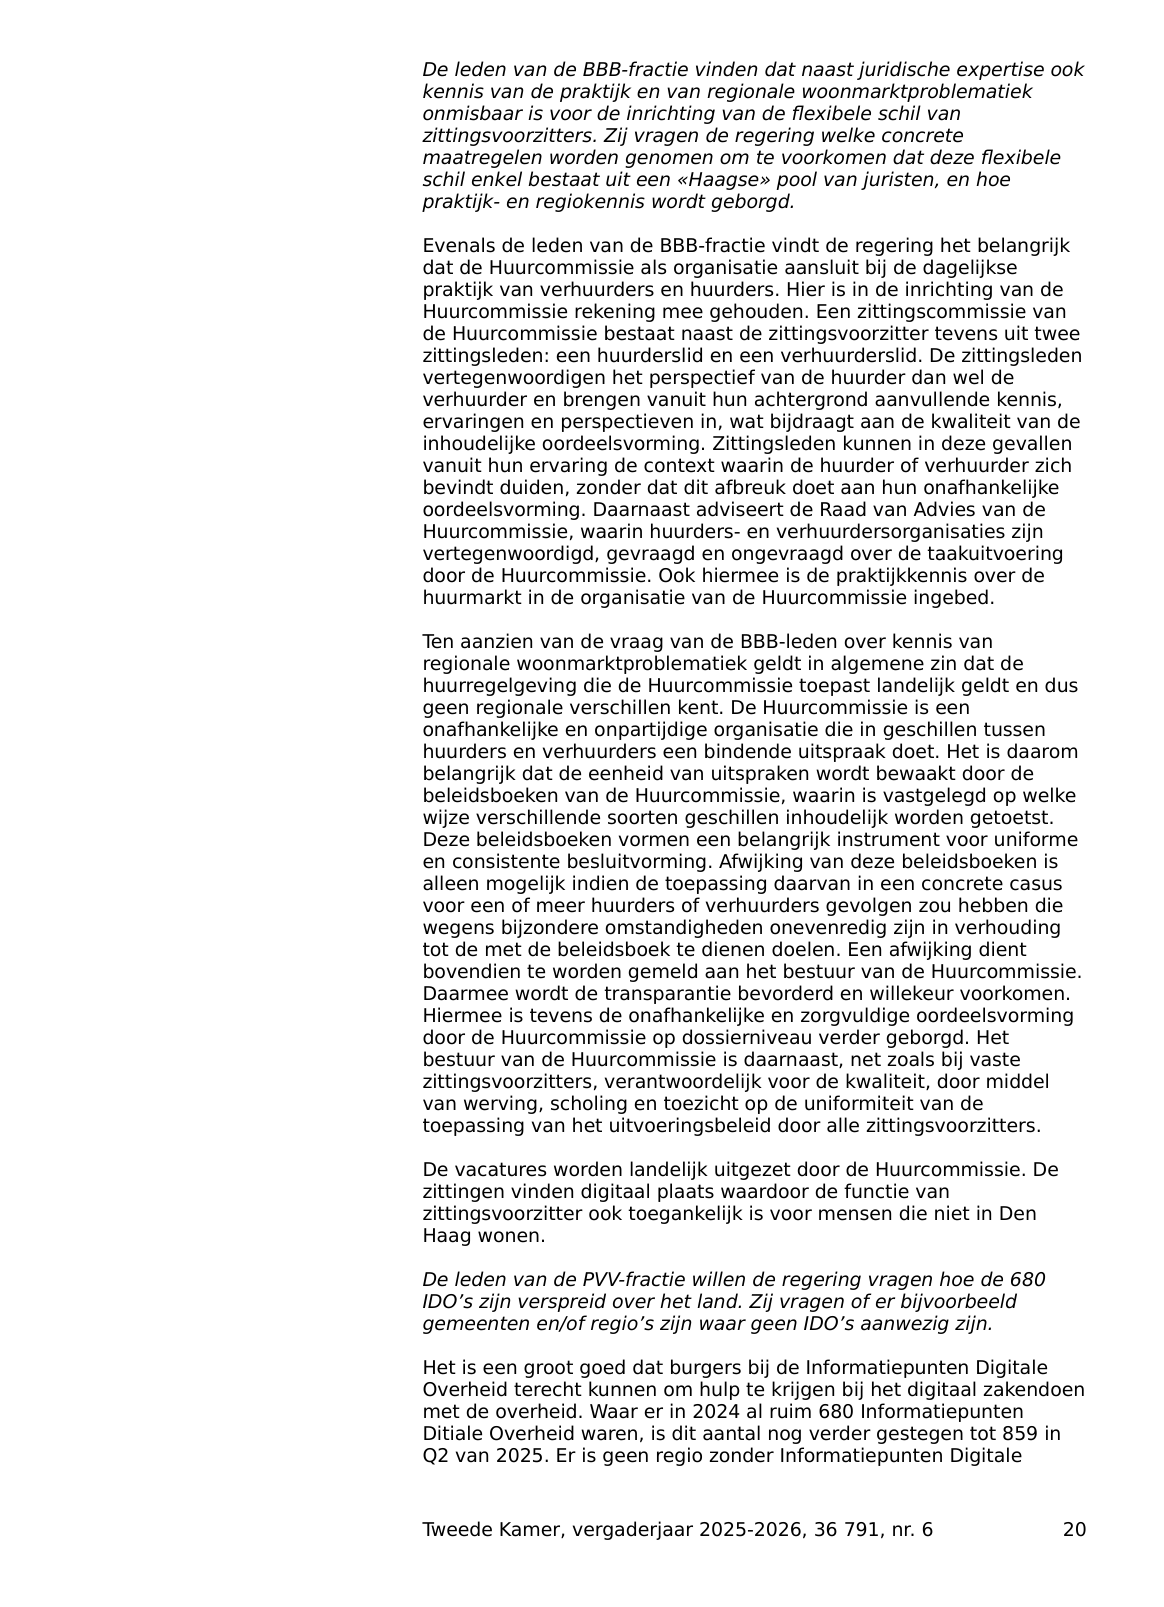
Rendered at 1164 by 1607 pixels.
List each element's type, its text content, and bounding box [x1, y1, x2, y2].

text Evenals de leden van de BBB-fractie vindt de regering het belangrijk dat de Huurcommissie als organisatie aansluit bij de dagelijkse praktijk van verhuurders en huurders. Hier is in de inrichting van de Huurcommissie rekening mee gehouden. Een zittingscommissie van de Huurcommissie bestaat naast de zittingsvoorzitter tevens uit twee zittingsleden: een huurderslid en een verhuurderslid. De zittingsleden vertegenwoordigen het perspectief van de huurder dan wel de verhuurder en brengen vanuit hun achtergrond aanvullende kennis, ervaringen en perspectieven in, wat bijdraagt aan de kwaliteit van de inhoudelijke oordeelsvorming. Zittingsleden kunnen in deze gevallen vanuit hun ervaring de context waarin de huurder of verhuurder zich bevindt duiden, zonder dat dit afbreuk doet aan hun onafhankelijke oordeelsvorming. Daarnaast adviseert de Raad van Advies van de Huurcommissie, waarin huurders- en verhuurdersorganisaties zijn vertegenwoordigd, gevraagd en ongevraagd over de taakuitvoering door de Huurcommissie. Ook hiermee is de praktijkkennis over de huurmarkt in de organisatie van de Huurcommissie ingebed. [422, 235, 1087, 609]
text Het is een groot goed dat burgers bij de Informatiepunten Digitale Overheid terecht kunnen om hulp te krijgen bij het digitaal zakendoen met de overheid. Waar er in 2024 al ruim 680 Informatiepunten Ditiale Overheid waren, is dit aantal nog verder gestegen tot 859 in Q2 van 2025. Er is geen regio zonder Informatiepunten Digitale [422, 1357, 1087, 1467]
text De vacatures worden landelijk uitgezet door de Huurcommissie. De zittingen vinden digitaal plaats waardoor de functie van zittingsvoorzitter ook toegankelijk is voor mensen die niet in Den Haag wonen. [422, 1159, 1087, 1247]
text Ten aanzien van de vraag van de BBB-leden over kennis van regionale woonmarktproblematiek geldt in algemene zin dat de huurregelgeving die de Huurcommissie toepast landelijk geldt en dus geen regionale verschillen kent. De Huurcommissie is een onafhankelijke en onpartijdige organisatie die in geschillen tussen huurders en verhuurders een bindende uitspraak doet. Het is daarom belangrijk dat de eenheid van uitspraken wordt bewaakt door de beleidsboeken van de Huurcommissie, waarin is vastgelegd op welke wijze verschillende soorten geschillen inhoudelijk worden getoetst. Deze beleidsboeken vormen een belangrijk instrument voor uniforme en consistente besluitvorming. Afwijking van deze beleidsboeken is alleen mogelijk indien de toepassing daarvan in een concrete casus voor een of meer huurders of verhuurders gevolgen zou hebben die wegens bijzondere omstandigheden onevenredig zijn in verhouding tot de met de beleidsboek te dienen doelen. Een afwijking dient bovendien te worden gemeld aan het bestuur van de Huurcommissie. Daarmee wordt de transparantie bevorderd en willekeur voorkomen. Hiermee is tevens de onafhankelijke en zorgvuldige oordeelsvorming door de Huurcommissie op dossierniveau verder geborgd. Het bestuur van de Huurcommissie is daarnaast, net zoals bij vaste zittingsvoorzitters, verantwoordelijk voor de kwaliteit, door middel van werving, scholing en toezicht op de uniformiteit van de toepassing van het uitvoeringsbeleid door alle zittingsvoorzitters. [422, 631, 1087, 1136]
text De leden van de PVV-fractie willen de regering vragen hoe de 680 IDO’s zijn verspreid over het land. Zij vragen of er bijvoorbeeld gemeenten en/of regio’s zijn waar geen IDO’s aanwezig zijn. [422, 1269, 1087, 1335]
text De leden van de BBB-fractie vinden dat naast juridische expertise ook kennis van de praktijk en van regionale woonmarktproblematiek onmisbaar is voor de inrichting van de flexibele schil van zittingsvoorzitters. Zij vragen de regering welke concrete maatregelen worden genomen om te voorkomen dat deze flexibele schil enkel bestaat uit een «Haagse» pool van juristen, en hoe praktijk- en regiokennis wordt geborgd. [422, 59, 1087, 213]
